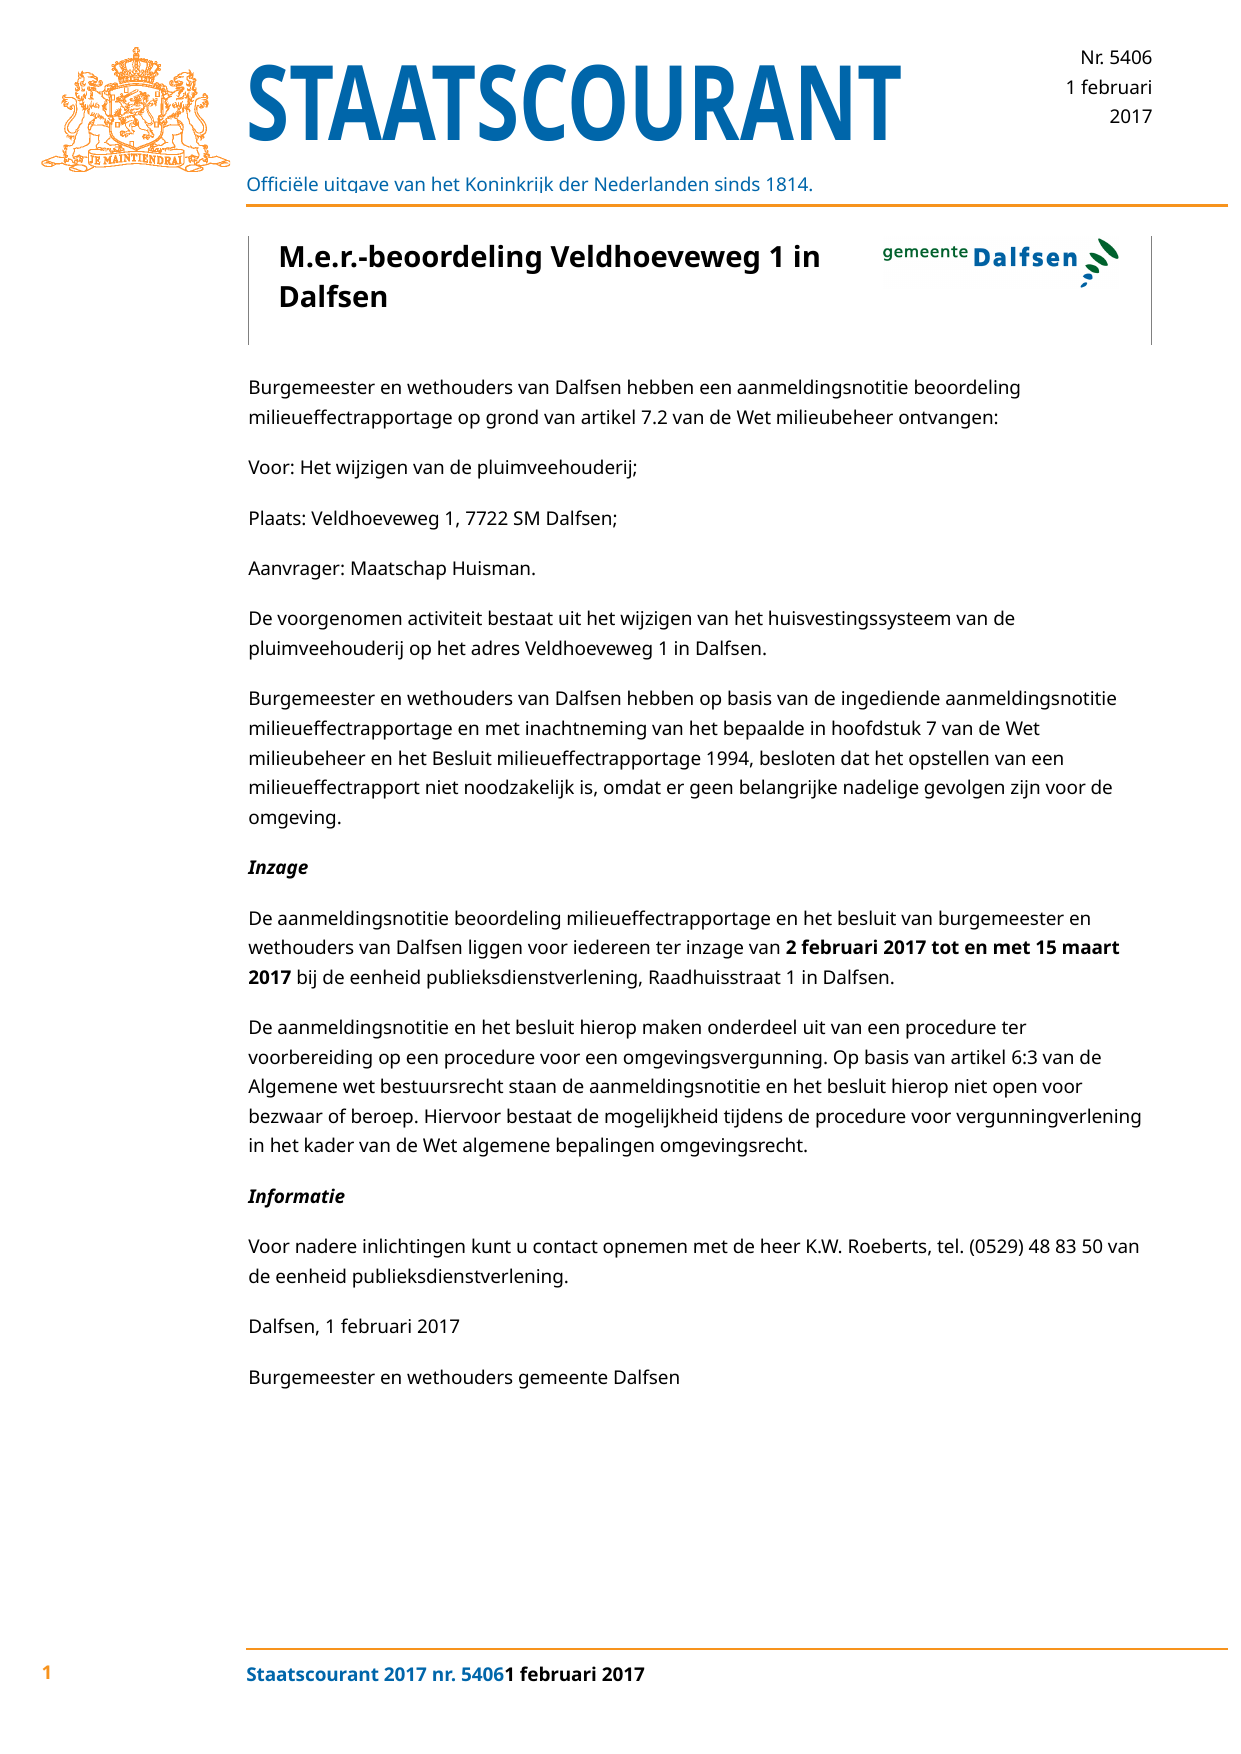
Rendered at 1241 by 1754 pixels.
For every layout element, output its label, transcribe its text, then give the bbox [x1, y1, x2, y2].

text Informatie [248, 1183, 1152, 1209]
text Dalfsen, 1 februari 2017 [248, 1313, 1152, 1339]
text Inzage [248, 854, 1152, 880]
text Burgemeester en wethouders gemeente Dalfsen [248, 1364, 1152, 1389]
text Burgemeester en wethouders van Dalfsen hebben op basis van de ingediende aanmeldingsnotitie milieueffectrapportage en met inachtneming van het bepaalde in hoofdstuk 7 van de Wet milieubeheer en het Besluit milieueffectrapportage 1994, besloten dat het opstellen van een milieueffectrapport niet noodzakelijk is, omdat er geen belangrijke nadelige gevolgen zijn voor de omgeving. [248, 686, 1152, 829]
text De aanmeldingsnotitie en het besluit hierop maken onderdeel uit van een procedure ter voorbereiding op een procedure voor een omgevingsvergunning. Op basis van artikel 6:3 van de Algemene wet bestuursrecht staan de aanmeldingsnotitie en het besluit hierop niet open voor bezwaar of beroep. Hiervoor bestaat de mogelijkheid tijdens de procedure voor vergunningverlening in het kader van de Wet algemene bepalingen omgevingsrecht. [248, 1014, 1152, 1158]
picture [882, 236, 1119, 289]
text Voor: Het wijzigen van de pluimveehouderij; [248, 454, 1152, 480]
text De aanmeldingsnotitie beoordeling milieueffectrapportage en het besluit van burgemeester en wethouders van Dalfsen liggen voor iedereen ter inzage van 2 februari 2017 tot en met 15 maart 2017 bij de eenheid publieksdienstverlening, Raadhuisstraat 1 in Dalfsen. [248, 905, 1152, 989]
table_header [850, 236, 1151, 345]
text Voor nadere inlichtingen kunt u contact opnemen met de heer K.W. Roeberts, tel. (0529) 48 83 50 van de eenheid publieksdienstverlening. [248, 1233, 1152, 1289]
text De voorgenomen activiteit bestaat uit het wijzigen van het huisvestingssysteem van de pluimveehouderij op het adres Veldhoeveweg 1 in Dalfsen. [248, 606, 1152, 661]
text Aanvrager: Maatschap Huisman. [248, 555, 1152, 581]
text Plaats: Veldhoeveweg 1, 7722 SM Dalfsen; [248, 505, 1152, 530]
table_header M.e.r.-beoordeling Veldhoeveweg 1 in Dalfsen [249, 236, 850, 345]
text Burgemeester en wethouders van Dalfsen hebben een aanmeldingsnotitie beoordeling milieueffectrapportage op grond van artikel 7.2 van de Wet milieubeheer ontvangen: [248, 374, 1152, 429]
picture [41, 47, 231, 172]
